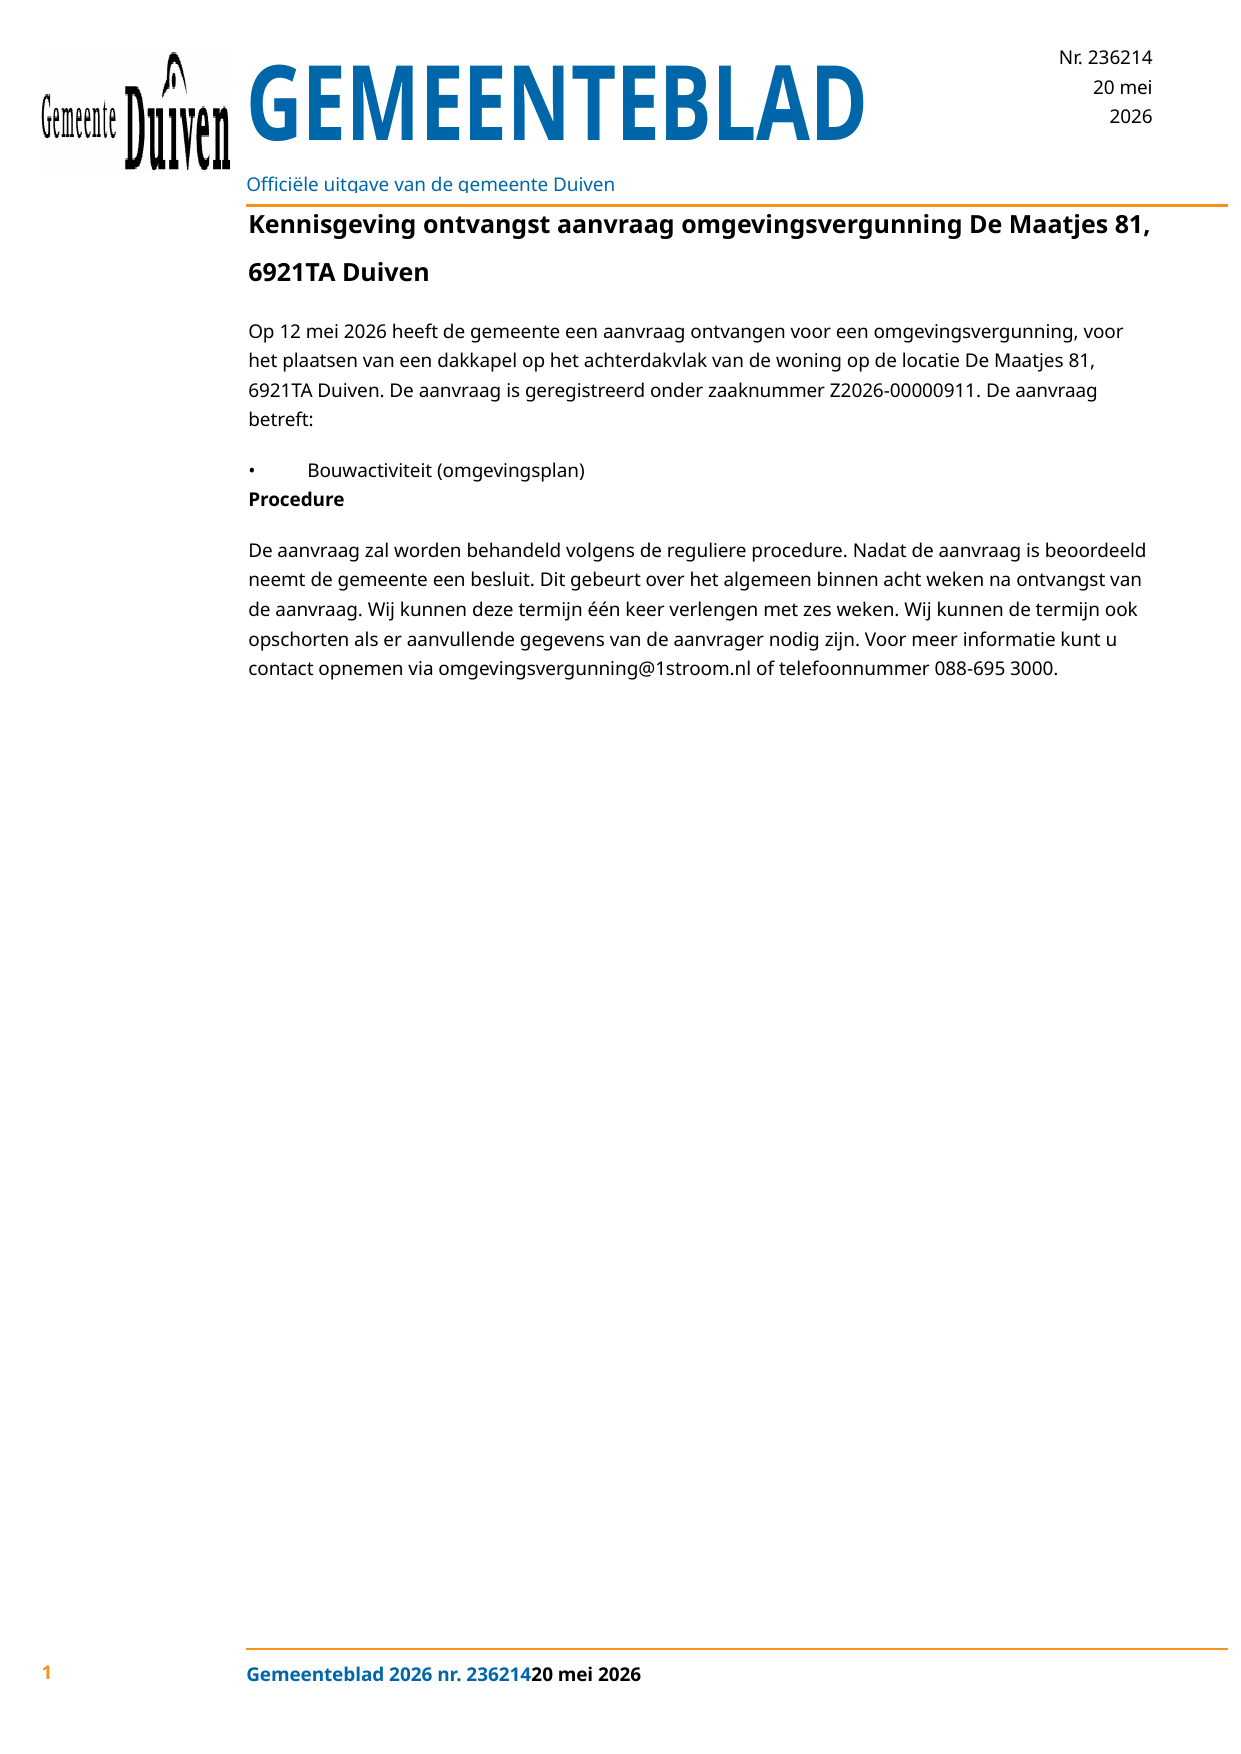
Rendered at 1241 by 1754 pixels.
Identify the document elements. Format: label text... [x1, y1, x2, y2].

list Bouwactiviteit (omgevingsplan) [248, 457, 1152, 483]
text De aanvraag zal worden behandeld volgens de reguliere procedure. Nadat de aanvraag is beoordeeld neemt de gemeente een besluit. Dit gebeurt over het algemeen binnen acht weken na ontvangst van de aanvraag. Wij kunnen deze termijn één keer verlengen met zes weken. Wij kunnen de termijn ook opschorten als er aanvullende gegevens van de aanvrager nodig zijn. Voor meer informatie kunt u contact opnemen via omgevingsvergunning@1stroom.nl of telefoonnummer 088-695 3000. [248, 537, 1152, 681]
picture [41, 47, 231, 172]
text Kennisgeving ontvangst aanvraag omgevingsvergunning De Maatjes 81, 6921TA Duiven [248, 207, 1152, 288]
text Procedure [248, 487, 1152, 512]
text Op 12 mei 2026 heeft de gemeente een aanvraag ontvangen voor een omgevingsvergunning, voor het plaatsen van een dakkapel op het achterdakvlak van de woning op de locatie De Maatjes 81, 6921TA Duiven. De aanvraag is geregistreerd onder zaaknummer Z2026-00000911. De aanvraag betreft: [248, 318, 1152, 432]
